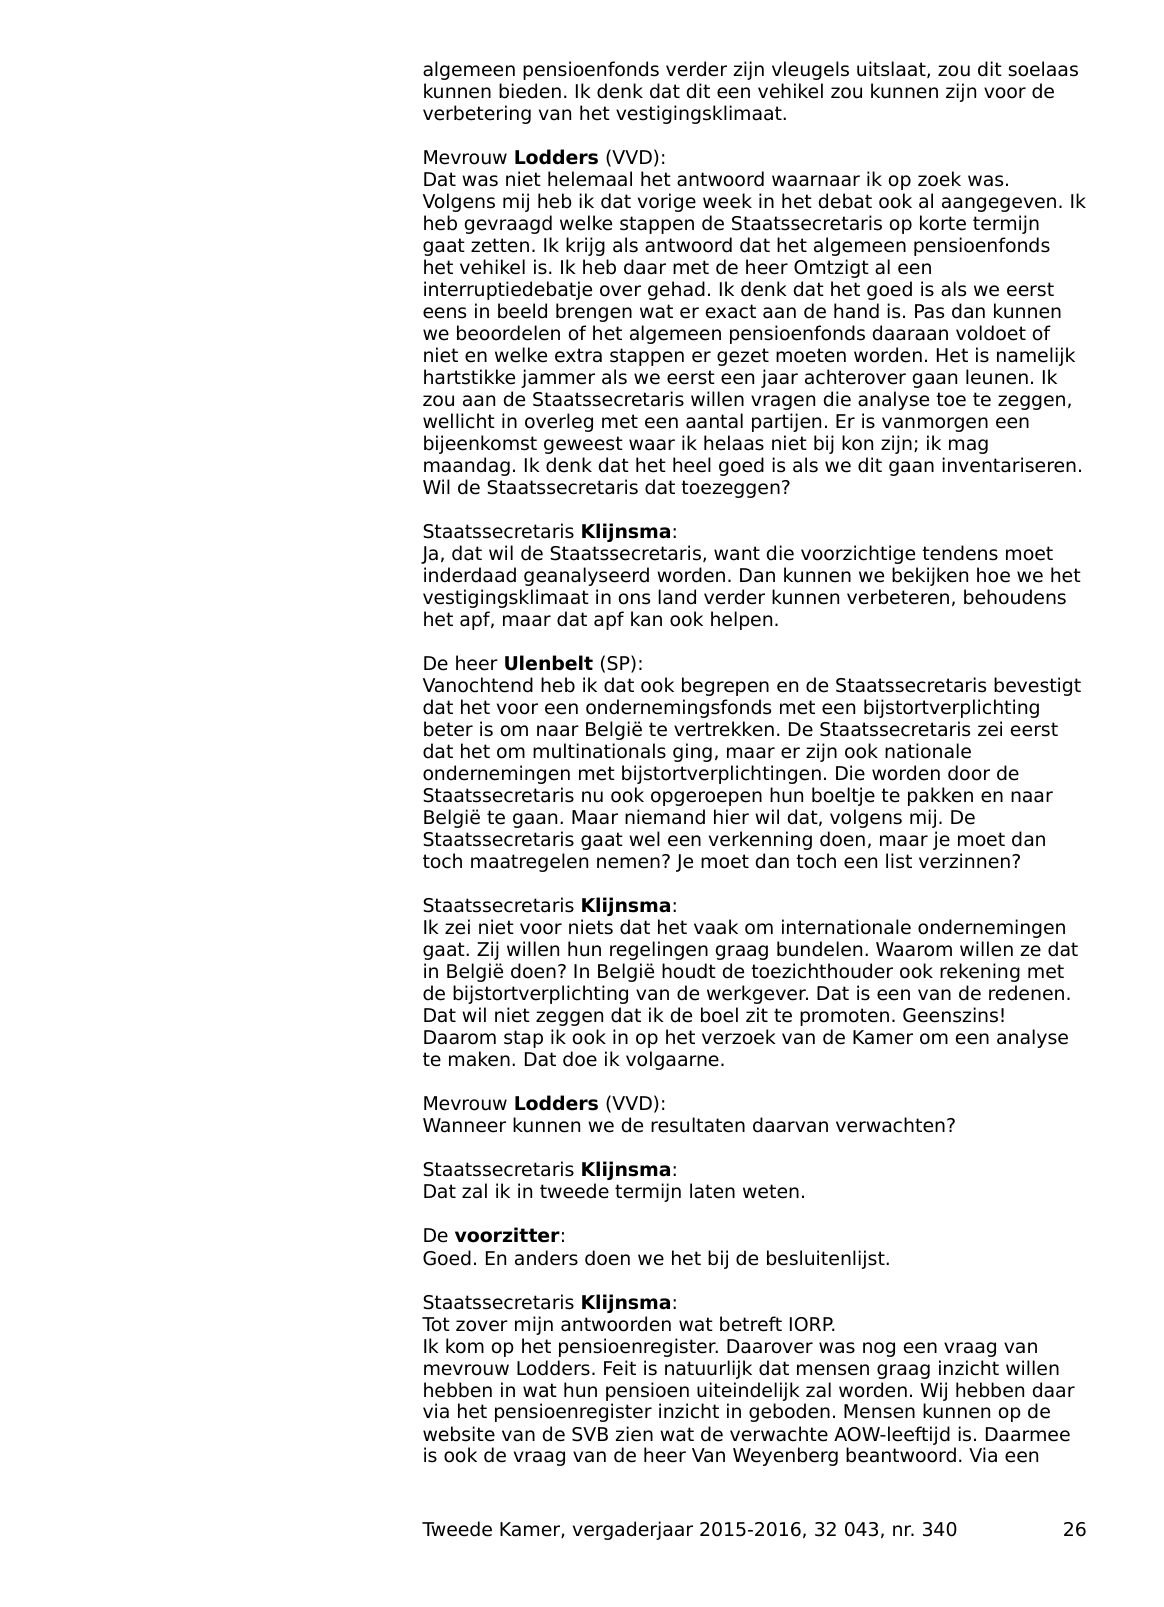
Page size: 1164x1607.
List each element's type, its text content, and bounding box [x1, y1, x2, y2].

text Dat was niet helemaal het antwoord waarnaar ik op zoek was. Volgens mij heb ik dat vorige week in het debat ook al aangegeven. Ik heb gevraagd welke stappen de Staatssecretaris op korte termijn gaat zetten. Ik krijg als antwoord dat het algemeen pensioenfonds het vehikel is. Ik heb daar met de heer Omtzigt al een interruptiedebatje over gehad. Ik denk dat het goed is als we eerst eens in beeld brengen wat er exact aan de hand is. Pas dan kunnen we beoordelen of het algemeen pensioenfonds daaraan voldoet of niet en welke extra stappen er gezet moeten worden. Het is namelijk hartstikke jammer als we eerst een jaar achterover gaan leunen. Ik zou aan de Staatssecretaris willen vragen die analyse toe te zeggen, wellicht in overleg met een aantal partijen. Er is vanmorgen een bijeenkomst geweest waar ik helaas niet bij kon zijn; ik mag maandag. Ik denk dat het heel goed is als we dit gaan inventariseren. Wil de Staatssecretaris dat toezeggen? [422, 169, 1087, 499]
text De heer Ulenbelt (SP): [422, 653, 1087, 675]
text Vanochtend heb ik dat ook begrepen en de Staatssecretaris bevestigt dat het voor een ondernemingsfonds met een bijstortverplichting beter is om naar België te vertrekken. De Staatssecretaris zei eerst dat het om multinationals ging, maar er zijn ook nationale ondernemingen met bijstortverplichtingen. Die worden door de Staatssecretaris nu ook opgeroepen hun boeltje te pakken en naar België te gaan. Maar niemand hier wil dat, volgens mij. De Staatssecretaris gaat wel een verkenning doen, maar je moet dan toch maatregelen nemen? Je moet dan toch een list verzinnen? [422, 675, 1087, 873]
text Staatssecretaris Klijnsma: [422, 1292, 1087, 1313]
text Ja, dat wil de Staatssecretaris, want die voorzichtige tendens moet inderdaad geanalyseerd worden. Dan kunnen we bekijken hoe we het vestigingsklimaat in ons land verder kunnen verbeteren, behoudens het apf, maar dat apf kan ook helpen. [422, 543, 1087, 631]
text Ik kom op het pensioenregister. Daarover was nog een vraag van mevrouw Lodders. Feit is natuurlijk dat mensen graag inzicht willen hebben in wat hun pensioen uiteindelijk zal worden. Wij hebben daar via het pensioenregister inzicht in geboden. Mensen kunnen op de website van de SVB zien wat de verwachte AOW-leeftijd is. Daarmee is ook de vraag van de heer Van Weyenberg beantwoord. Via een [422, 1336, 1087, 1467]
text Wanneer kunnen we de resultaten daarvan verwachten? [422, 1115, 1087, 1137]
text Goed. En anders doen we het bij de besluitenlijst. [422, 1247, 1087, 1269]
text Staatssecretaris Klijnsma: [422, 521, 1087, 543]
text Mevrouw Lodders (VVD): [422, 1093, 1087, 1115]
text De voorzitter: [422, 1225, 1087, 1247]
text Staatssecretaris Klijnsma: [422, 1159, 1087, 1181]
text Mevrouw Lodders (VVD): [422, 147, 1087, 169]
text Ik zei niet voor niets dat het vaak om internationale ondernemingen gaat. Zij willen hun regelingen graag bundelen. Waarom willen ze dat in België doen? In België houdt de toezichthouder ook rekening met de bijstortverplichting van de werkgever. Dat is een van de redenen. Dat wil niet zeggen dat ik de boel zit te promoten. Geenszins! Daarom stap ik ook in op het verzoek van de Kamer om een analyse te maken. Dat doe ik volgaarne. [422, 917, 1087, 1071]
text Dat zal ik in tweede termijn laten weten. [422, 1181, 1087, 1203]
text Tot zover mijn antwoorden wat betreft IORP. [422, 1313, 1087, 1336]
text algemeen pensioenfonds verder zijn vleugels uitslaat, zou dit soelaas kunnen bieden. Ik denk dat dit een vehikel zou kunnen zijn voor de verbetering van het vestigingsklimaat. [422, 59, 1087, 125]
text Staatssecretaris Klijnsma: [422, 895, 1087, 917]
